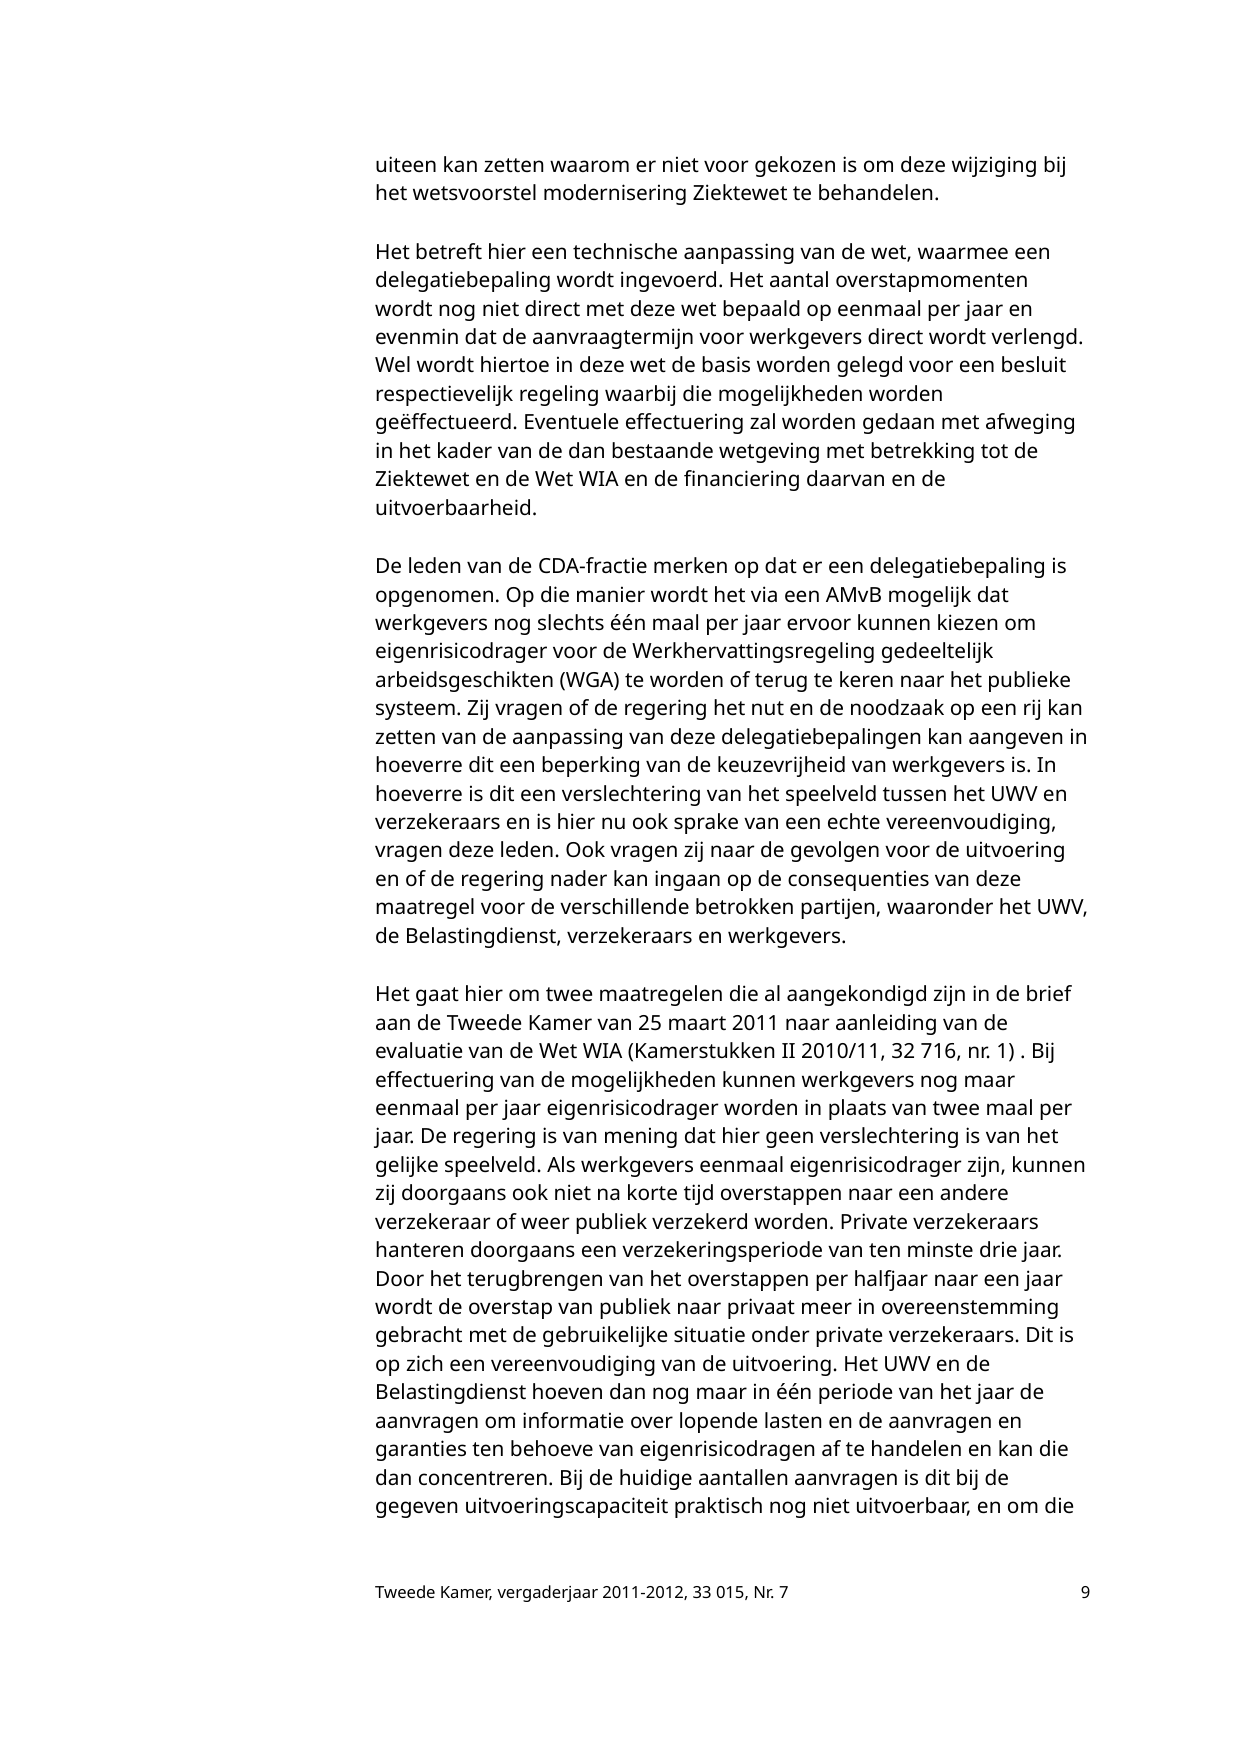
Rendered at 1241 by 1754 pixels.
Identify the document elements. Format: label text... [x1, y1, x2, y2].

text Het betreft hier een technische aanpassing van de wet, waarmee een delegatiebepaling wordt ingevoerd. Het aantal overstapmomenten wordt nog niet direct met deze wet bepaald op eenmaal per jaar en evenmin dat de aanvraagtermijn voor werkgevers direct wordt verlengd. Wel wordt hiertoe in deze wet de basis worden gelegd voor een besluit respectievelijk regeling waarbij die mogelijkheden worden geëffectueerd. Eventuele effectuering zal worden gedaan met afweging in het kader van de dan bestaande wetgeving met betrekking tot de Ziektewet en de Wet WIA en de financiering daarvan en de uitvoerbaarheid. [375, 237, 1090, 521]
text Het gaat hier om twee maatregelen die al aangekondigd zijn in de brief aan de Tweede Kamer van 25 maart 2011 naar aanleiding van de evaluatie van de Wet WIA (Kamerstukken II 2010/11, 32 716, nr. 1) . Bij effectuering van de mogelijkheden kunnen werkgevers nog maar eenmaal per jaar eigenrisicodrager worden in plaats van twee maal per jaar. De regering is van mening dat hier geen verslechtering is van het gelijke speelveld. Als werkgevers eenmaal eigenrisicodrager zijn, kunnen zij doorgaans ook niet na korte tijd overstappen naar een andere verzekeraar of weer publiek verzekerd worden. Private verzekeraars hanteren doorgaans een verzekeringsperiode van ten minste drie jaar. Door het terugbrengen van het overstappen per halfjaar naar een jaar wordt de overstap van publiek naar privaat meer in overeenstemming gebracht met de gebruikelijke situatie onder private verzekeraars. Dit is op zich een vereenvoudiging van de uitvoering. Het UWV en de Belastingdienst hoeven dan nog maar in één periode van het jaar de aanvragen om informatie over lopende lasten en de aanvragen en garanties ten behoeve van eigenrisicodragen af te handelen en kan die dan concentreren. Bij de huidige aantallen aanvragen is dit bij de gegeven uitvoeringscapaciteit praktisch nog niet uitvoerbaar, en om die [375, 979, 1090, 1520]
text De leden van de CDA-fractie merken op dat er een delegatiebepaling is opgenomen. Op die manier wordt het via een AMvB mogelijk dat werkgevers nog slechts één maal per jaar ervoor kunnen kiezen om eigenrisicodrager voor de Werkhervattingsregeling gedeeltelijk arbeidsgeschikten (WGA) te worden of terug te keren naar het publieke systeem. Zij vragen of de regering het nut en de noodzaak op een rij kan zetten van de aanpassing van deze delegatiebepalingen kan aangeven in hoeverre dit een beperking van de keuzevrijheid van werkgevers is. In hoeverre is dit een verslechtering van het speelveld tussen het UWV en verzekeraars en is hier nu ook sprake van een echte vereenvoudiging, vragen deze leden. Ook vragen zij naar de gevolgen voor de uitvoering en of de regering nader kan ingaan op de consequenties van deze maatregel voor de verschillende betrokken partijen, waaronder het UWV, de Belastingdienst, verzekeraars en werkgevers. [375, 551, 1090, 949]
text uiteen kan zetten waarom er niet voor gekozen is om deze wijziging bij het wetsvoorstel modernisering Ziektewet te behandelen. [375, 150, 1090, 207]
